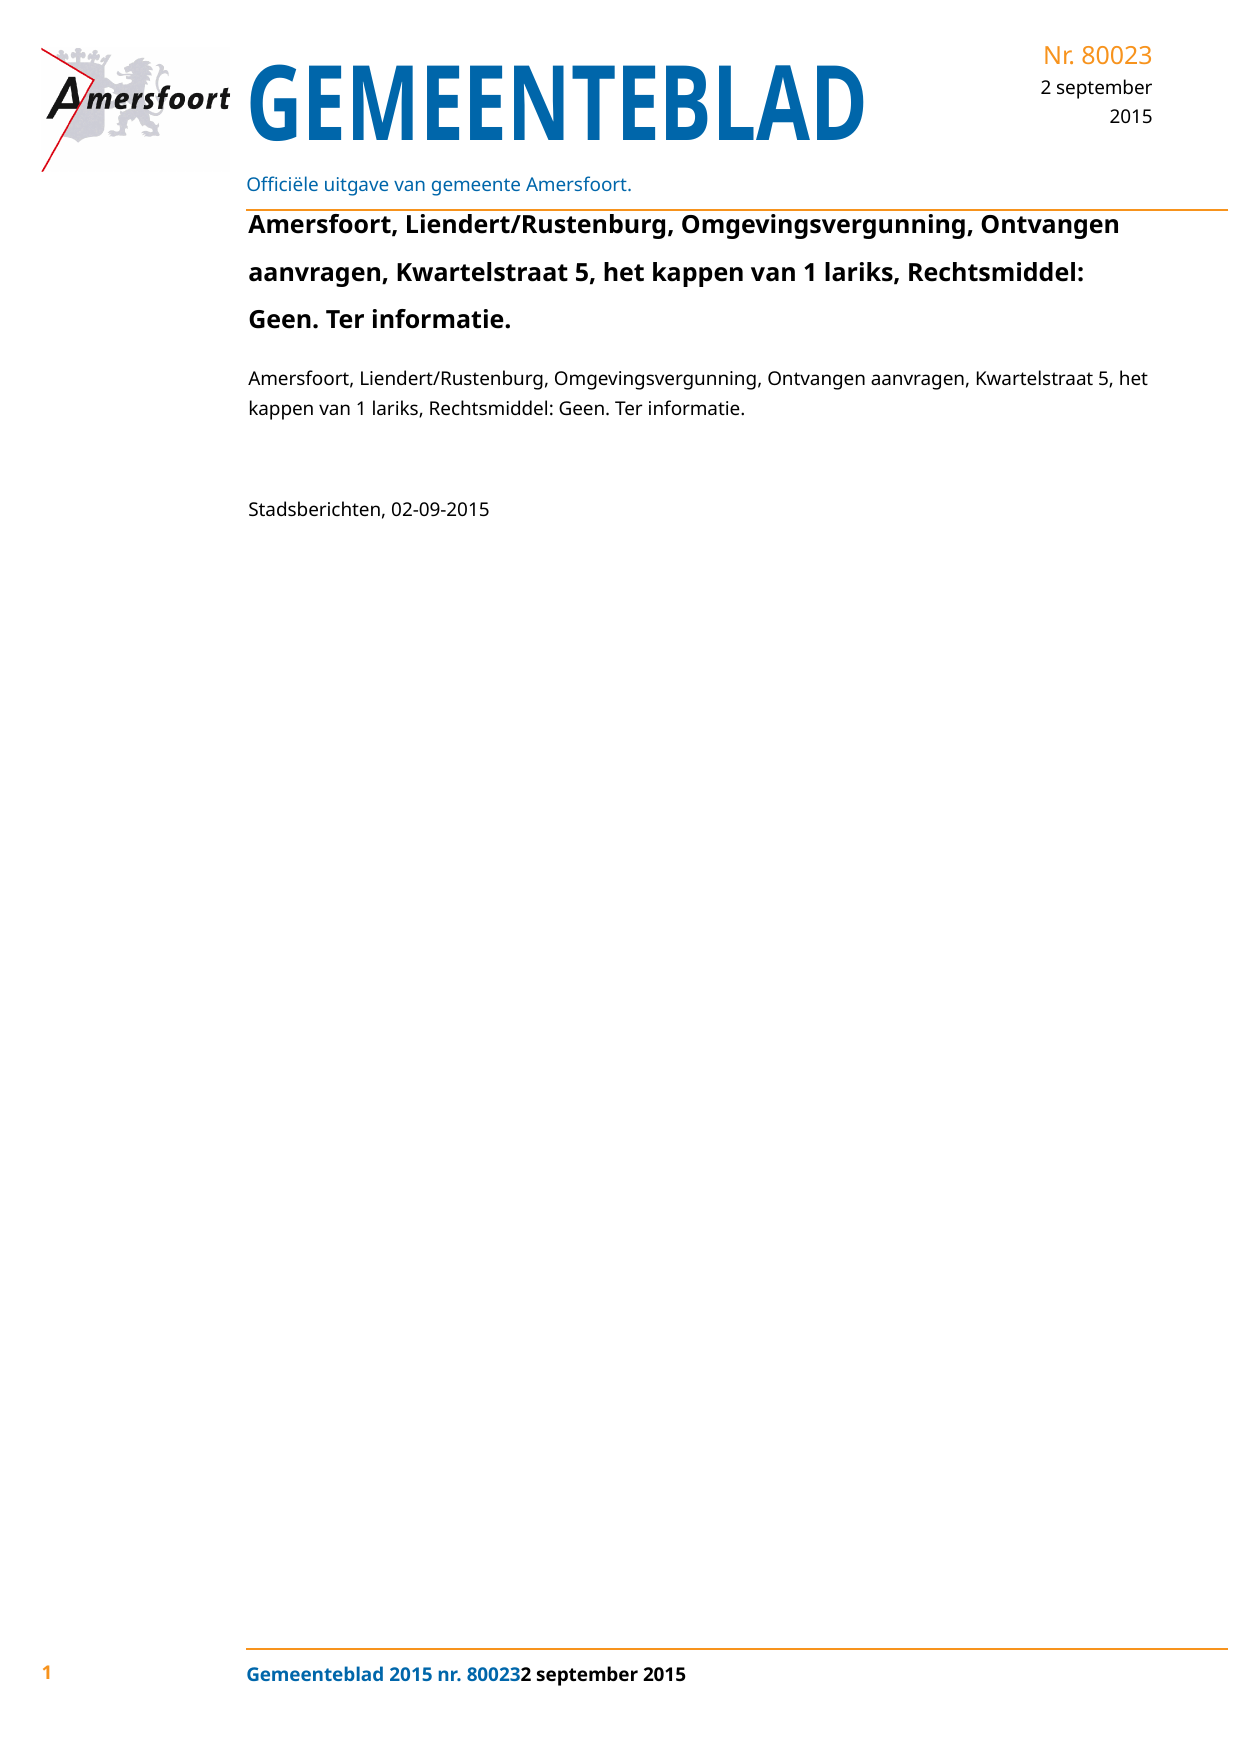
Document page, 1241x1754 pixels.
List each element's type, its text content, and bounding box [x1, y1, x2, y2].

picture [41, 47, 231, 172]
text Amersfoort, Liendert/Rustenburg, Omgevingsvergunning, Ontvangen aanvragen, Kwartelstraat 5, het kappen van 1 lariks, Rechtsmiddel: Geen. Ter informatie. [248, 366, 1152, 421]
text Amersfoort, Liendert/Rustenburg, Omgevingsvergunning, Ontvangen aanvragen, Kwartelstraat 5, het kappen van 1 lariks, Rechtsmiddel: Geen. Ter informatie. [248, 211, 1152, 336]
text Stadsberichten, 02-09-2015 [248, 496, 1152, 522]
